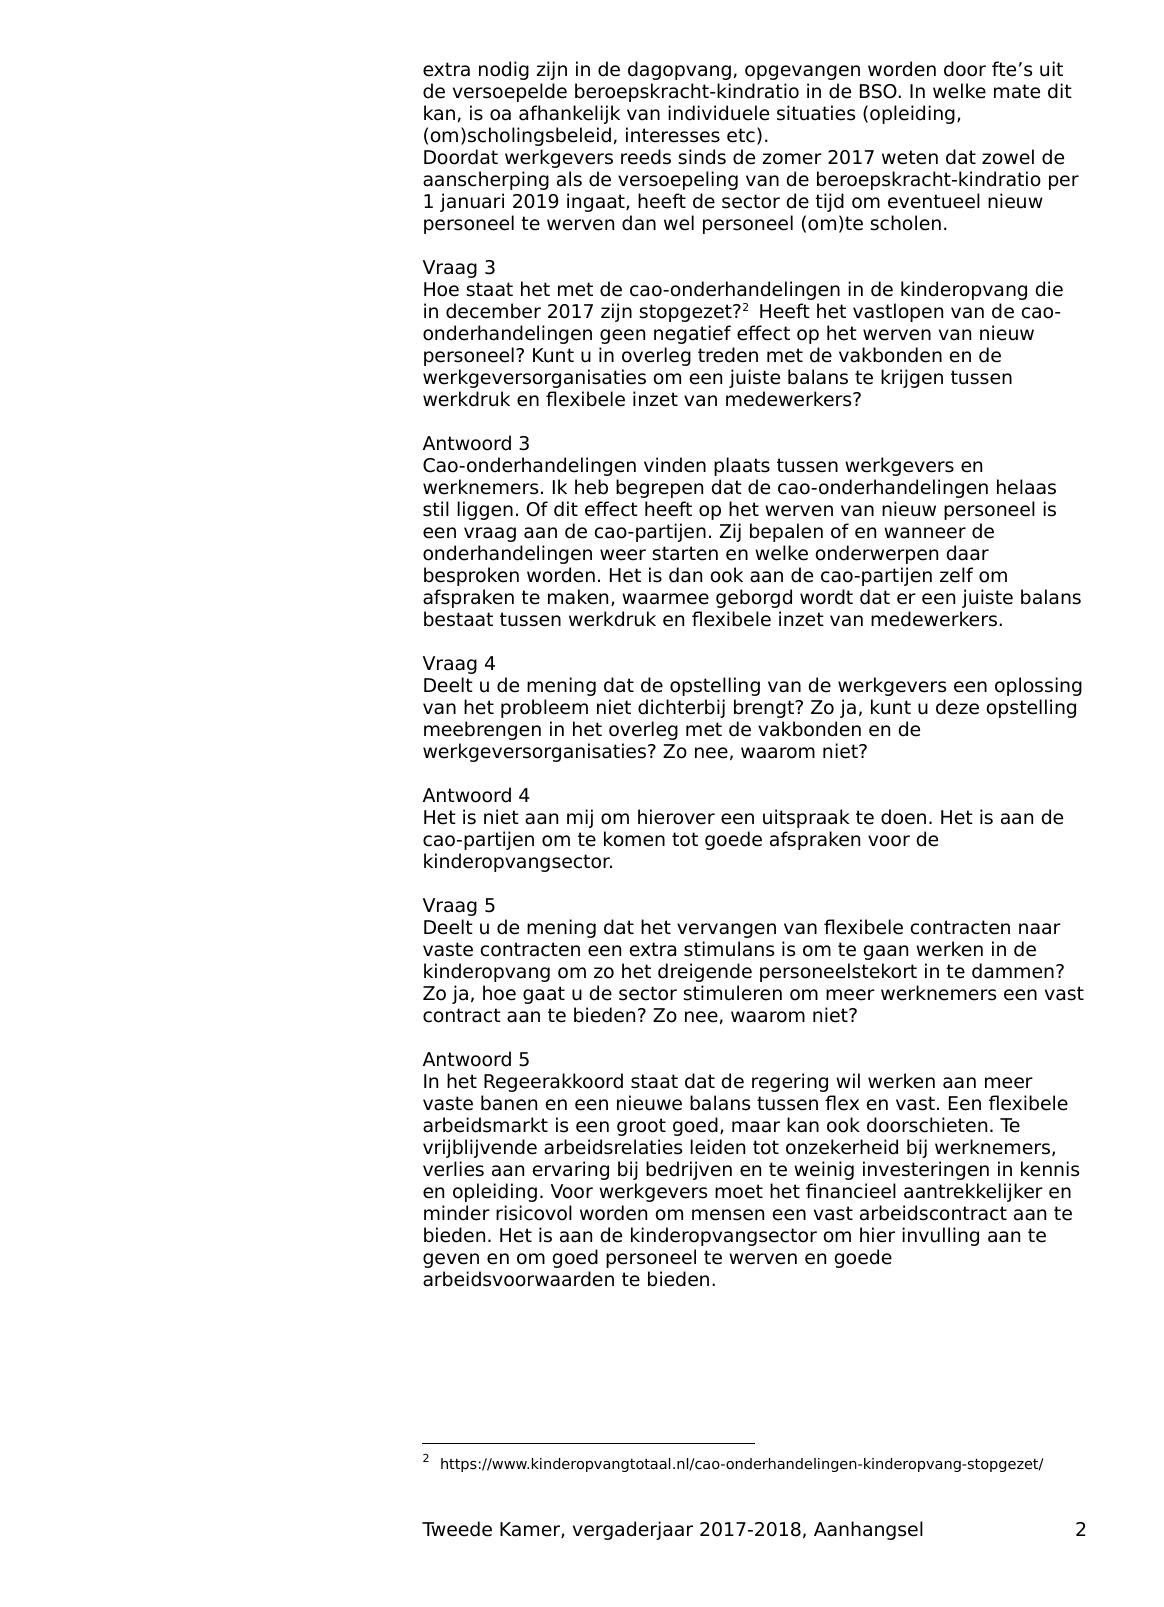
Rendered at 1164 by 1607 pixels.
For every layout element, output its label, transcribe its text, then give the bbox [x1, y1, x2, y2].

text Antwoord 4 [422, 785, 1087, 807]
text Het is niet aan mij om hierover een uitspraak te doen. Het is aan de cao-partijen om te komen tot goede afspraken voor de kinderopvangsector. [422, 807, 1087, 873]
text In het Regeerakkoord staat dat de regering wil werken aan meer vaste banen en een nieuwe balans tussen flex en vast. Een flexibele arbeidsmarkt is een groot goed, maar kan ook doorschieten. Te vrijblijvende arbeidsrelaties leiden tot onzekerheid bij werknemers, verlies aan ervaring bij bedrijven en te weinig investeringen in kennis en opleiding. Voor werkgevers moet het financieel aantrekkelijker en minder risicovol worden om mensen een vast arbeidscontract aan te bieden. Het is aan de kinderopvangsector om hier invulling aan te geven en om goed personeel te werven en goede arbeidsvoorwaarden te bieden. [422, 1071, 1087, 1291]
text Deelt u de mening dat de opstelling van de werkgevers een oplossing van het probleem niet dichterbij brengt? Zo ja, kunt u deze opstelling meebrengen in het overleg met de vakbonden en de werkgeversorganisaties? Zo nee, waarom niet? [422, 675, 1087, 763]
text Doordat werkgevers reeds sinds de zomer 2017 weten dat zowel de aanscherping als de versoepeling van de beroepskracht-kindratio per 1 januari 2019 ingaat, heeft de sector de tijd om eventueel nieuw personeel te werven dan wel personeel (om)te scholen. [422, 147, 1087, 235]
text Vraag 4 [422, 653, 1087, 675]
text Antwoord 3 [422, 433, 1087, 455]
text Deelt u de mening dat het vervangen van flexibele contracten naar vaste contracten een extra stimulans is om te gaan werken in de kinderopvang om zo het dreigende personeelstekort in te dammen? Zo ja, hoe gaat u de sector stimuleren om meer werknemers een vast contract aan te bieden? Zo nee, waarom niet? [422, 917, 1087, 1027]
text Vraag 5 [422, 895, 1087, 917]
text https://www.kinderopvangtotaal.nl/cao-onderhandelingen-kinderopvang-stopgezet/ [422, 1452, 1087, 1474]
text Cao-onderhandelingen vinden plaats tussen werkgevers en werknemers. Ik heb begrepen dat de cao-onderhandelingen helaas stil liggen. Of dit effect heeft op het werven van nieuw personeel is een vraag aan de cao-partijen. Zij bepalen of en wanneer de onderhandelingen weer starten en welke onderwerpen daar besproken worden. Het is dan ook aan de cao-partijen zelf om afspraken te maken, waarmee geborgd wordt dat er een juiste balans bestaat tussen werkdruk en flexibele inzet van medewerkers. [422, 455, 1087, 631]
text Antwoord 5 [422, 1049, 1087, 1071]
text Hoe staat het met de cao-onderhandelingen in de kinderopvang die in december 2017 zijn stopgezet? Heeft het vastlopen van de cao-onderhandelingen geen negatief effect op het werven van nieuw personeel? Kunt u in overleg treden met de vakbonden en de werkgeversorganisaties om een juiste balans te krijgen tussen werkdruk en flexibele inzet van medewerkers? [422, 279, 1087, 411]
text extra nodig zijn in de dagopvang, opgevangen worden door fte’s uit de versoepelde beroepskracht-kindratio in de BSO. In welke mate dit kan, is oa afhankelijk van individuele situaties (opleiding, (om)scholingsbeleid, interesses etc). [422, 59, 1087, 147]
text Vraag 3 [422, 257, 1087, 279]
